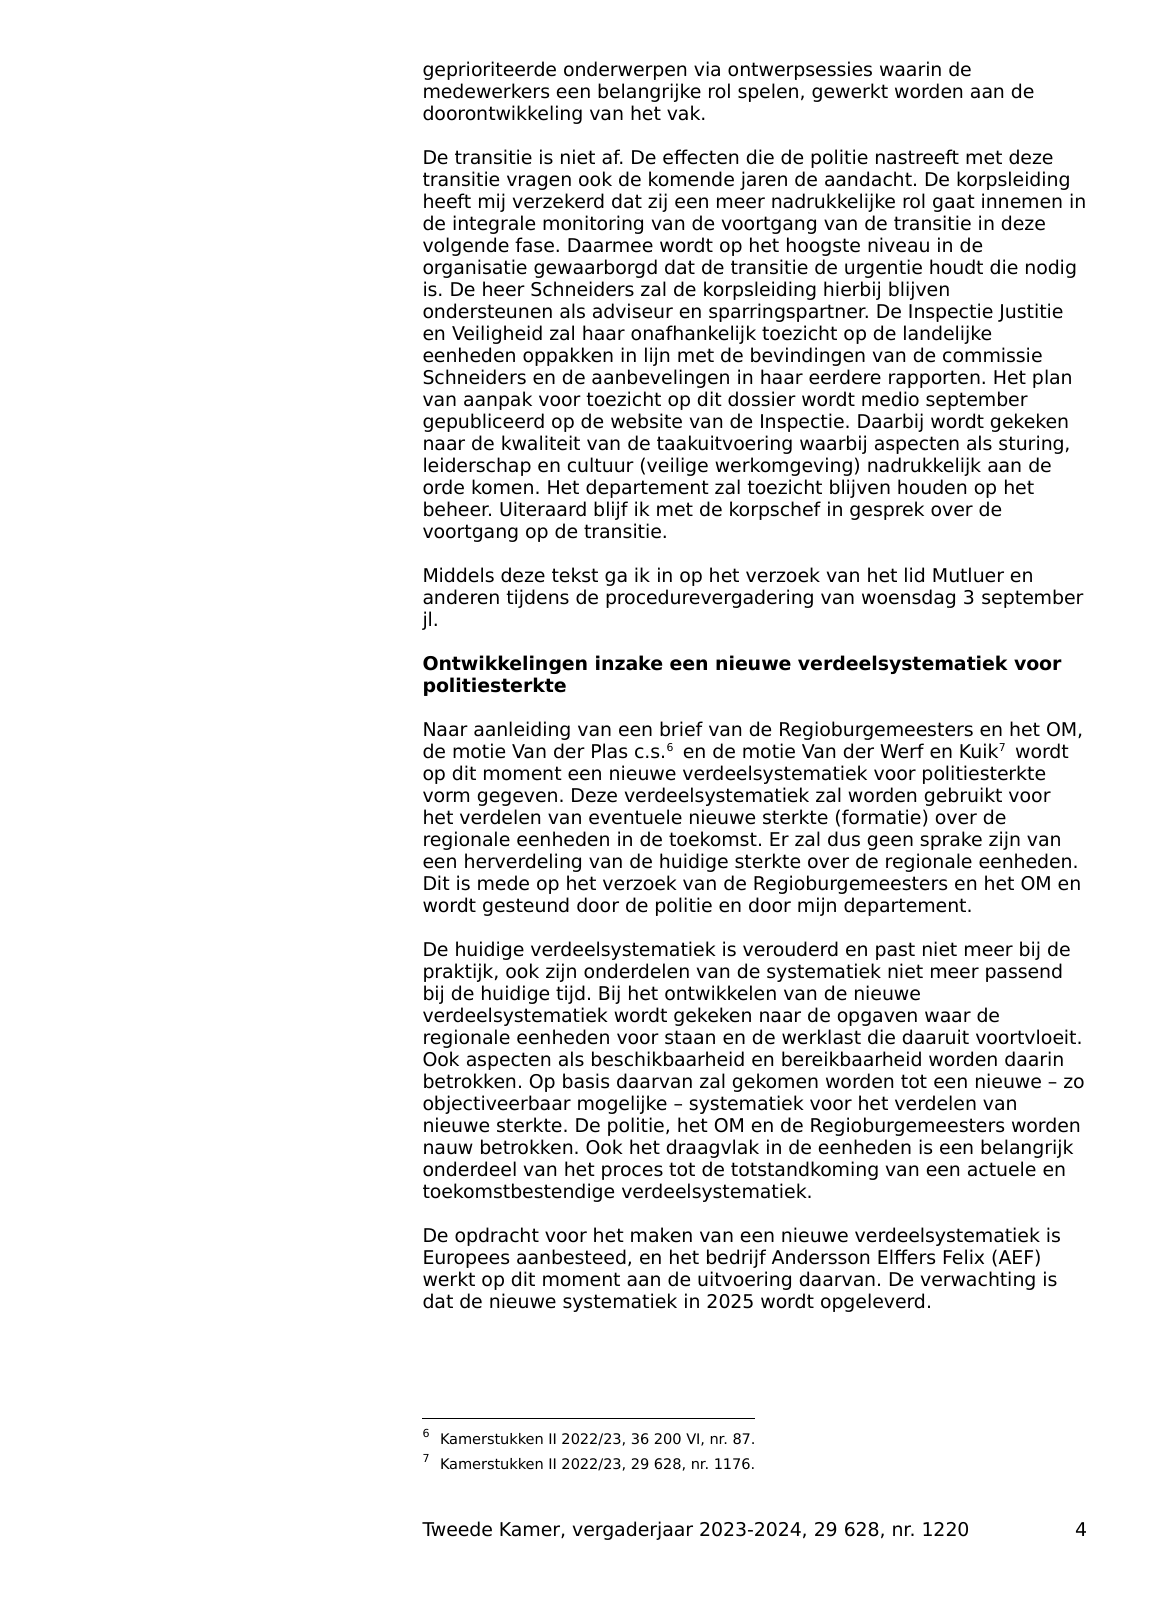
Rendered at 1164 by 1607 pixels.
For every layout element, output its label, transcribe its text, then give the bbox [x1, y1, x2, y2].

text De huidige verdeelsystematiek is verouderd en past niet meer bij de praktijk, ook zijn onderdelen van de systematiek niet meer passend bij de huidige tijd. Bij het ontwikkelen van de nieuwe verdeelsystematiek wordt gekeken naar de opgaven waar de regionale eenheden voor staan en de werklast die daaruit voortvloeit. Ook aspecten als beschikbaarheid en bereikbaarheid worden daarin betrokken. Op basis daarvan zal gekomen worden tot een nieuwe – zo objectiveerbaar mogelijke – systematiek voor het verdelen van nieuwe sterkte. De politie, het OM en de Regioburgemeesters worden nauw betrokken. Ook het draagvlak in de eenheden is een belangrijk onderdeel van het proces tot de totstandkoming van een actuele en toekomstbestendige verdeelsystematiek. [422, 939, 1087, 1203]
text geprioriteerde onderwerpen via ontwerpsessies waarin de medewerkers een belangrijke rol spelen, gewerkt worden aan de doorontwikkeling van het vak. [422, 59, 1087, 125]
text Kamerstukken II 2022/23, 29 628, nr. 1176. [422, 1452, 1087, 1474]
text De opdracht voor het maken van een nieuwe verdeelsystematiek is Europees aanbesteed, en het bedrijf Andersson Elffers Felix (AEF) werkt op dit moment aan de uitvoering daarvan. De verwachting is dat de nieuwe systematiek in 2025 wordt opgeleverd. [422, 1225, 1087, 1313]
subtitle Ontwikkelingen inzake een nieuwe verdeelsystematiek voor politiesterkte [422, 653, 1087, 697]
text Naar aanleiding van een brief van de Regioburgemeesters en het OM, de motie Van der Plas c.s. en de motie Van der Werf en Kuik wordt op dit moment een nieuwe verdeelsystematiek voor politiesterkte vorm gegeven. Deze verdeelsystematiek zal worden gebruikt voor het verdelen van eventuele nieuwe sterkte (formatie) over de regionale eenheden in de toekomst. Er zal dus geen sprake zijn van een herverdeling van de huidige sterkte over de regionale eenheden. Dit is mede op het verzoek van de Regioburgemeesters en het OM en wordt gesteund door de politie en door mijn departement. [422, 719, 1087, 917]
text Middels deze tekst ga ik in op het verzoek van het lid Mutluer en anderen tijdens de procedurevergadering van woensdag 3 september jl. [422, 565, 1087, 631]
text De transitie is niet af. De effecten die de politie nastreeft met deze transitie vragen ook de komende jaren de aandacht. De korpsleiding heeft mij verzekerd dat zij een meer nadrukkelijke rol gaat innemen in de integrale monitoring van de voortgang van de transitie in deze volgende fase. Daarmee wordt op het hoogste niveau in de organisatie gewaarborgd dat de transitie de urgentie houdt die nodig is. De heer Schneiders zal de korpsleiding hierbij blijven ondersteunen als adviseur en sparringspartner. De Inspectie Justitie en Veiligheid zal haar onafhankelijk toezicht op de landelijke eenheden oppakken in lijn met de bevindingen van de commissie Schneiders en de aanbevelingen in haar eerdere rapporten. Het plan van aanpak voor toezicht op dit dossier wordt medio september gepubliceerd op de website van de Inspectie. Daarbij wordt gekeken naar de kwaliteit van de taakuitvoering waarbij aspecten als sturing, leiderschap en cultuur (veilige werkomgeving) nadrukkelijk aan de orde komen. Het departement zal toezicht blijven houden op het beheer. Uiteraard blijf ik met de korpschef in gesprek over de voortgang op de transitie. [422, 147, 1087, 543]
text Kamerstukken II 2022/23, 36 200 VI, nr. 87. [422, 1427, 1087, 1449]
